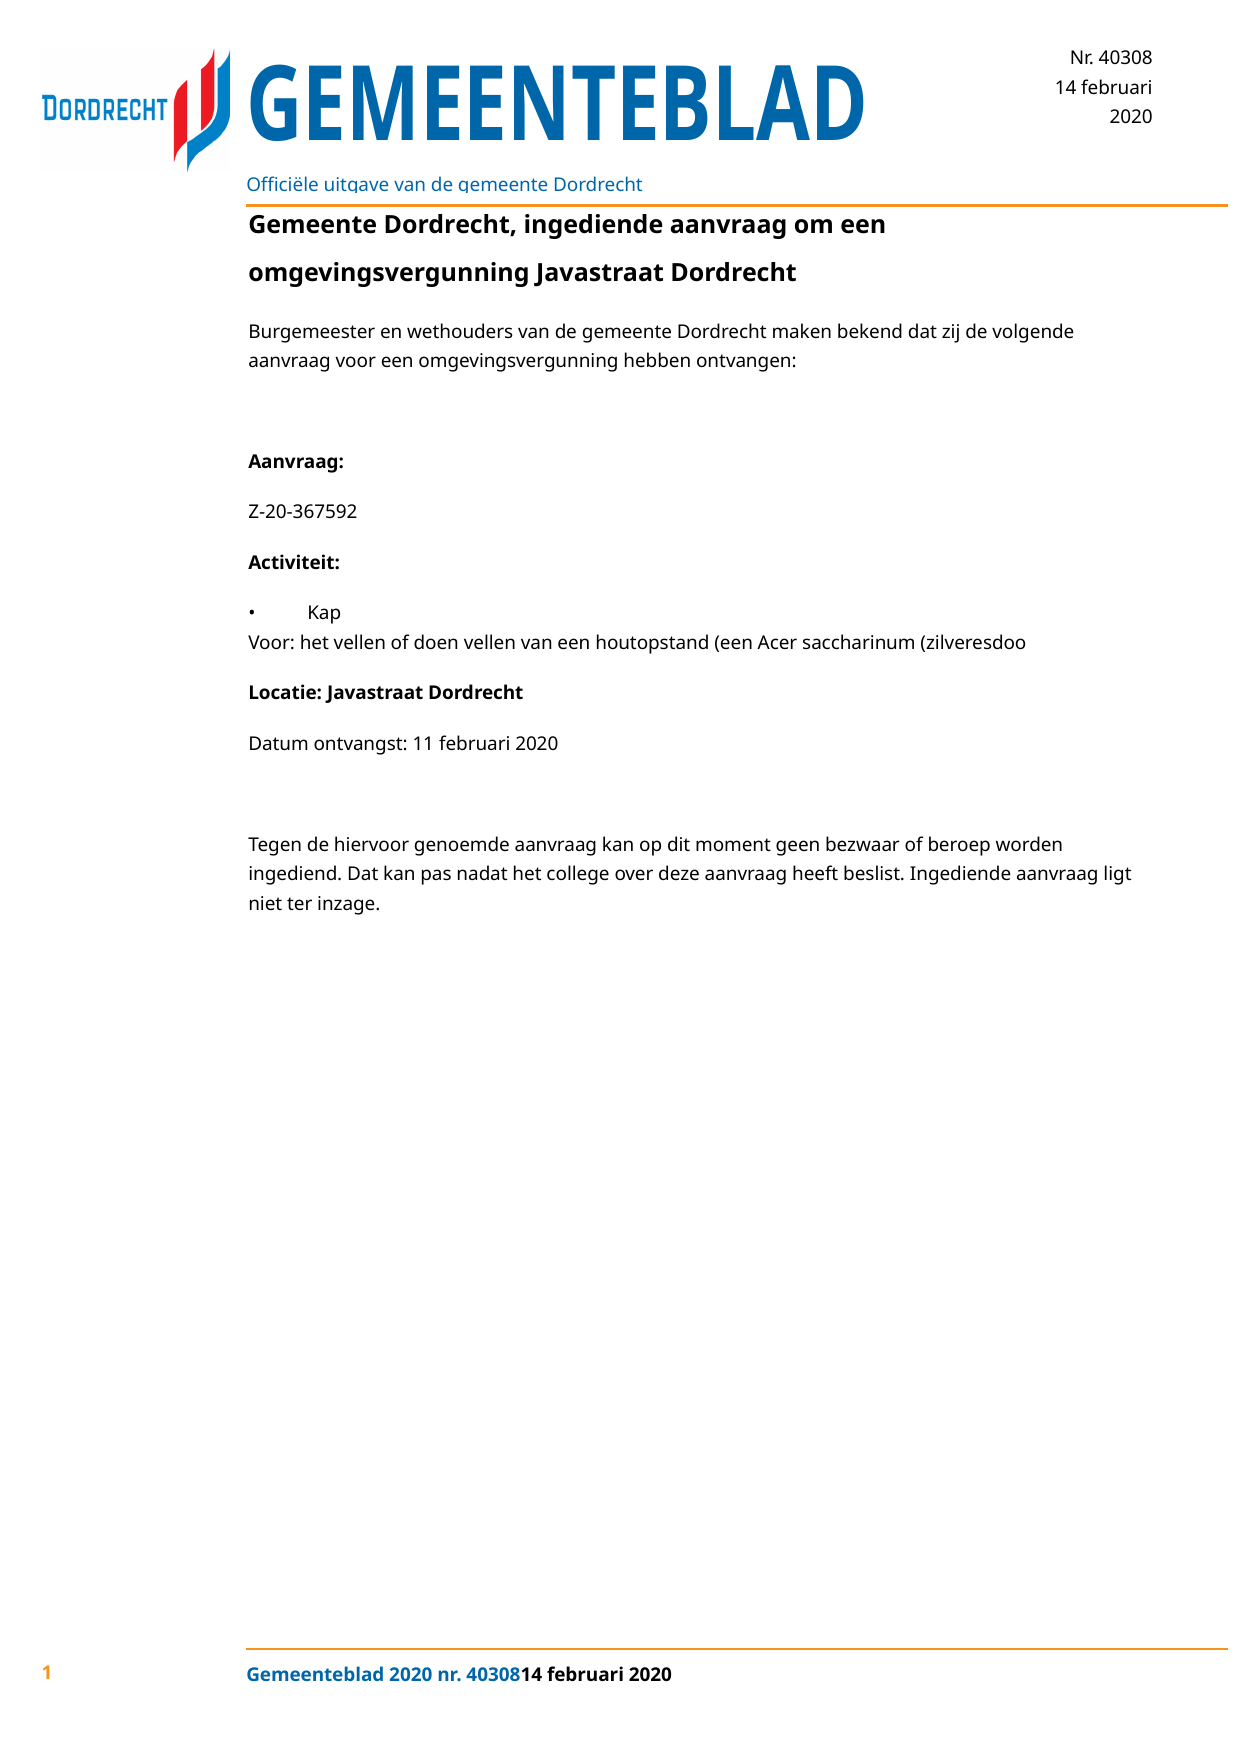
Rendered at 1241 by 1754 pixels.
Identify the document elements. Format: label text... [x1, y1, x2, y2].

text Activiteit: [248, 549, 1152, 575]
picture [41, 47, 231, 172]
text Locatie: Javastraat Dordrecht [248, 679, 1152, 705]
text Aanvraag: [248, 448, 1152, 474]
text Voor: het vellen of doen vellen van een houtopstand (een Acer saccharinum (zilveresdoo [248, 629, 1152, 655]
text Burgemeester en wethouders van de gemeente Dordrecht maken bekend dat zij de volgende aanvraag voor een omgevingsvergunning hebben ontvangen: [248, 318, 1152, 373]
text Z-20-367592 [248, 499, 1152, 524]
text Datum ontvangst: 11 februari 2020 [248, 730, 1152, 756]
text Gemeente Dordrecht, ingediende aanvraag om een omgevingsvergunning Javastraat Dordrecht [248, 207, 1152, 288]
text Tegen de hiervoor genoemde aanvraag kan op dit moment geen bezwaar of beroep worden ingediend. Dat kan pas nadat het college over deze aanvraag heeft beslist. Ingediende aanvraag ligt niet ter inzage. [248, 831, 1152, 916]
list Kap [248, 599, 1152, 625]
